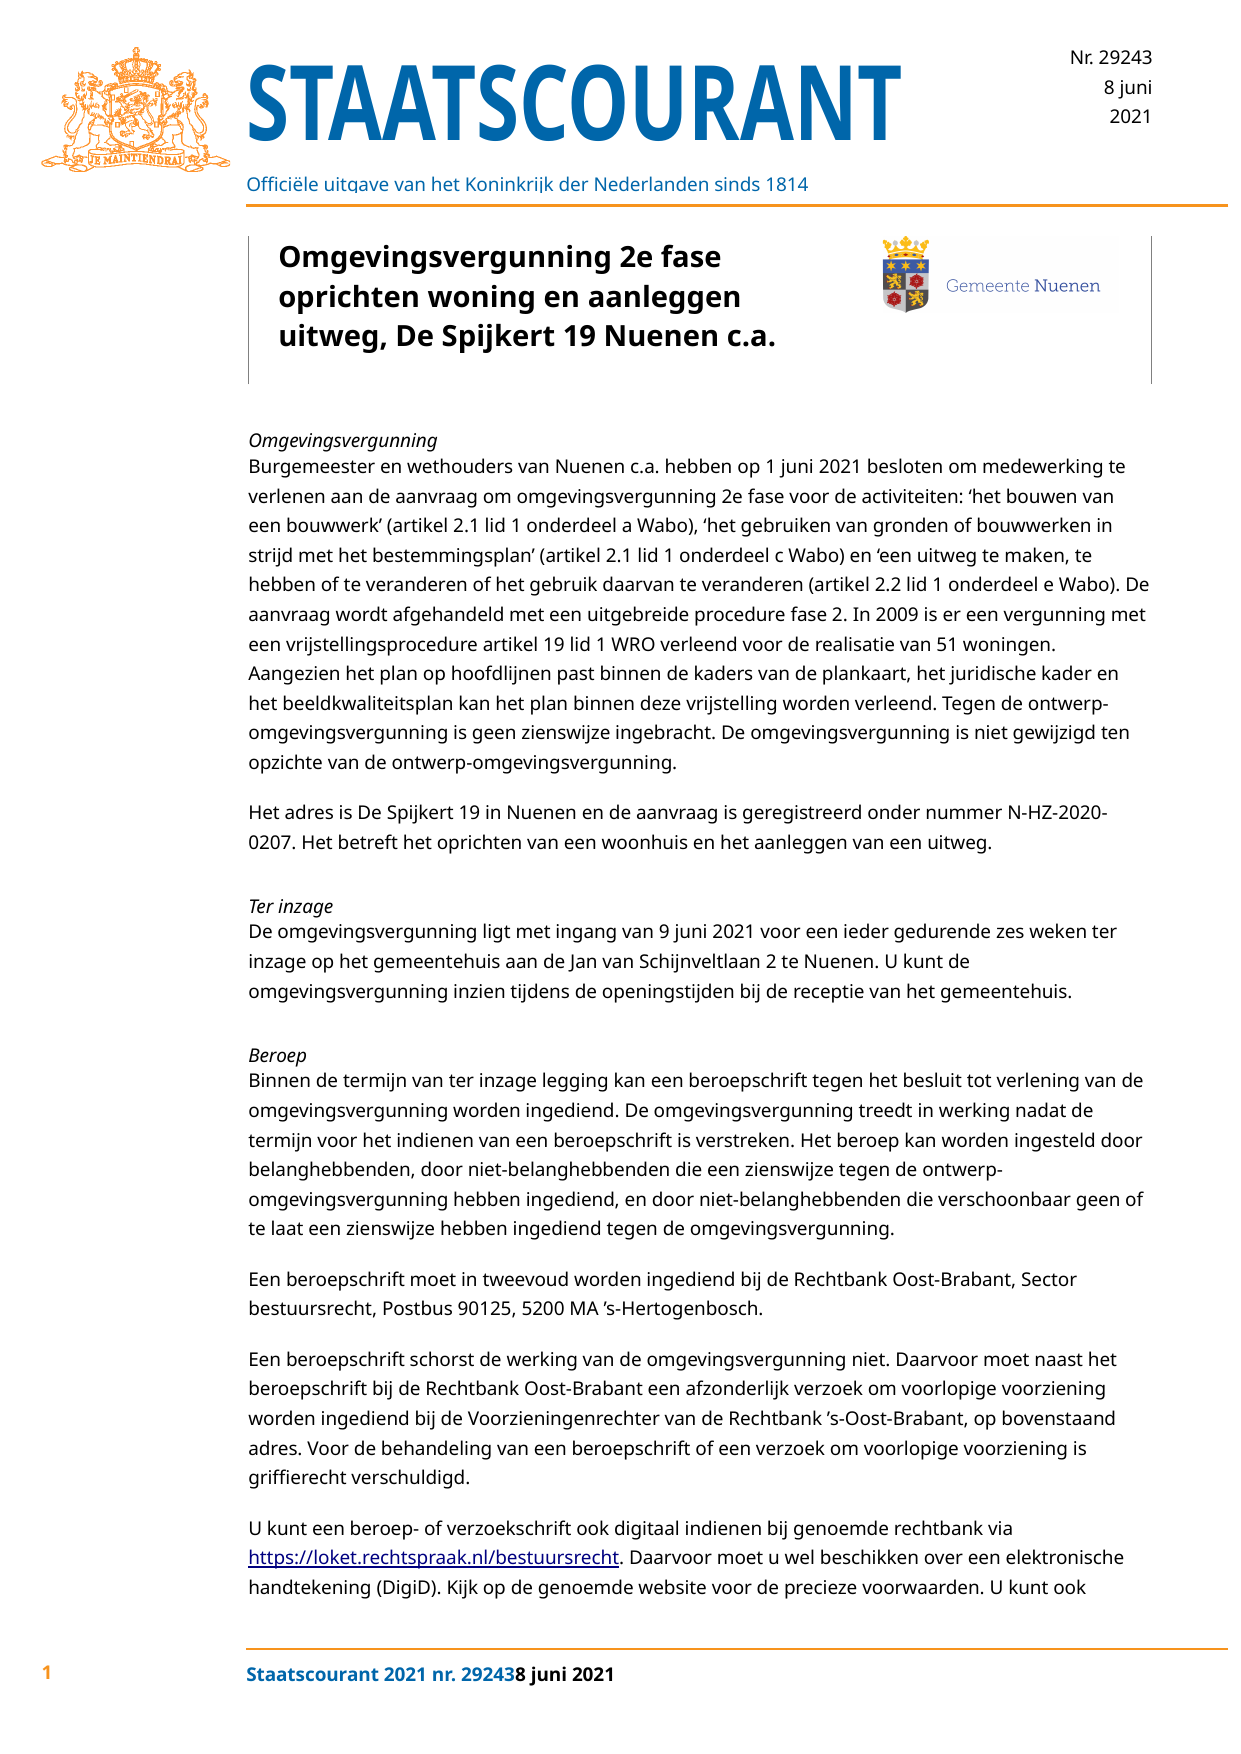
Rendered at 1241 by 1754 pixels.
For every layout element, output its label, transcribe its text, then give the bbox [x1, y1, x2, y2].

table_header [1119, 236, 1151, 312]
table_header [850, 313, 1151, 384]
text De omgevingsvergunning ligt met ingang van 9 juni 2021 voor een ieder gedurende zes weken ter inzage op het gemeentehuis aan de Jan van Schijnveltlaan 2 te Nuenen. U kunt de omgevingsvergunning inzien tijdens de openingstijden bij de receptie van het gemeentehuis. [248, 919, 1152, 1004]
text Ter inzage [248, 893, 1152, 919]
table_header [850, 236, 882, 312]
text Binnen de termijn van ter inzage legging kan een beroepschrift tegen het besluit tot verlening van de omgevingsvergunning worden ingediend. De omgevingsvergunning treedt in werking nadat de termijn voor het indienen van een beroepschrift is verstreken. Het beroep kan worden ingesteld door belanghebbenden, door niet-belanghebbenden die een zienswijze tegen de ontwerp-omgevingsvergunning hebben ingediend, en door niet-belanghebbenden die verschoonbaar geen of te laat een zienswijze hebben ingediend tegen de omgevingsvergunning. [248, 1068, 1152, 1241]
text Een beroepschrift schorst de werking van de omgevingsvergunning niet. Daarvoor moet naast het beroepschrift bij de Rechtbank Oost-Brabant een afzonderlijk verzoek om voorlopige voorziening worden ingediend bij de Voorzieningenrechter van de Rechtbank ’s-Oost-Brabant, op bovenstaand adres. Voor de behandeling van een beroepschrift of een verzoek om voorlopige voorziening is griffierecht verschuldigd. [248, 1346, 1152, 1490]
text U kunt een beroep- of verzoekschrift ook digitaal indienen bij genoemde rechtbank via https://loket.rechtspraak.nl/bestuursrecht. Daarvoor moet u wel beschikken over een elektronische handtekening (DigiD). Kijk op de genoemde website voor de precieze voorwaarden. U kunt ook [248, 1515, 1152, 1599]
text Een beroepschrift moet in tweevoud worden ingediend bij de Rechtbank Oost-Brabant, Sector bestuursrecht, Postbus 90125, 5200 MA ’s-Hertogenbosch. [248, 1266, 1152, 1321]
text Burgemeester en wethouders van Nuenen c.a. hebben op 1 juni 2021 besloten om medewerking te verlenen aan de aanvraag om omgevingsvergunning 2e fase voor de activiteiten: ‘het bouwen van een bouwwerk’ (artikel 2.1 lid 1 onderdeel a Wabo), ‘het gebruiken van gronden of bouwwerken in strijd met het bestemmingsplan’ (artikel 2.1 lid 1 onderdeel c Wabo) en ‘een uitweg te maken, te hebben of te veranderen of het gebruik daarvan te veranderen (artikel 2.2 lid 1 onderdeel e Wabo). De aanvraag wordt afgehandeld met een uitgebreide procedure fase 2. In 2009 is er een vergunning met een vrijstellingsprocedure artikel 19 lid 1 WRO verleend voor de realisatie van 51 woningen. Aangezien het plan op hoofdlijnen past binnen de kaders van de plankaart, het juridische kader en het beeldkwaliteitsplan kan het plan binnen deze vrijstelling worden verleend. Tegen de ontwerp-omgevingsvergunning is geen zienswijze ingebracht. De omgevingsvergunning is niet gewijzigd ten opzichte van de ontwerp-omgevingsvergunning. [248, 453, 1152, 775]
picture [41, 47, 231, 172]
text Het adres is De Spijkert 19 in Nuenen en de aanvraag is geregistreerd onder nummer N-HZ-2020-0207. Het betreft het oprichten van een woonhuis en het aanleggen van een uitweg. [248, 799, 1152, 855]
text Omgevingsvergunning [248, 427, 1152, 453]
picture [882, 236, 1119, 313]
table_header Omgevingsvergunning 2e fase oprichten woning en aanleggen uitweg, De Spijkert 19 Nuenen c.a. [249, 236, 850, 384]
text Beroep [248, 1042, 1152, 1068]
